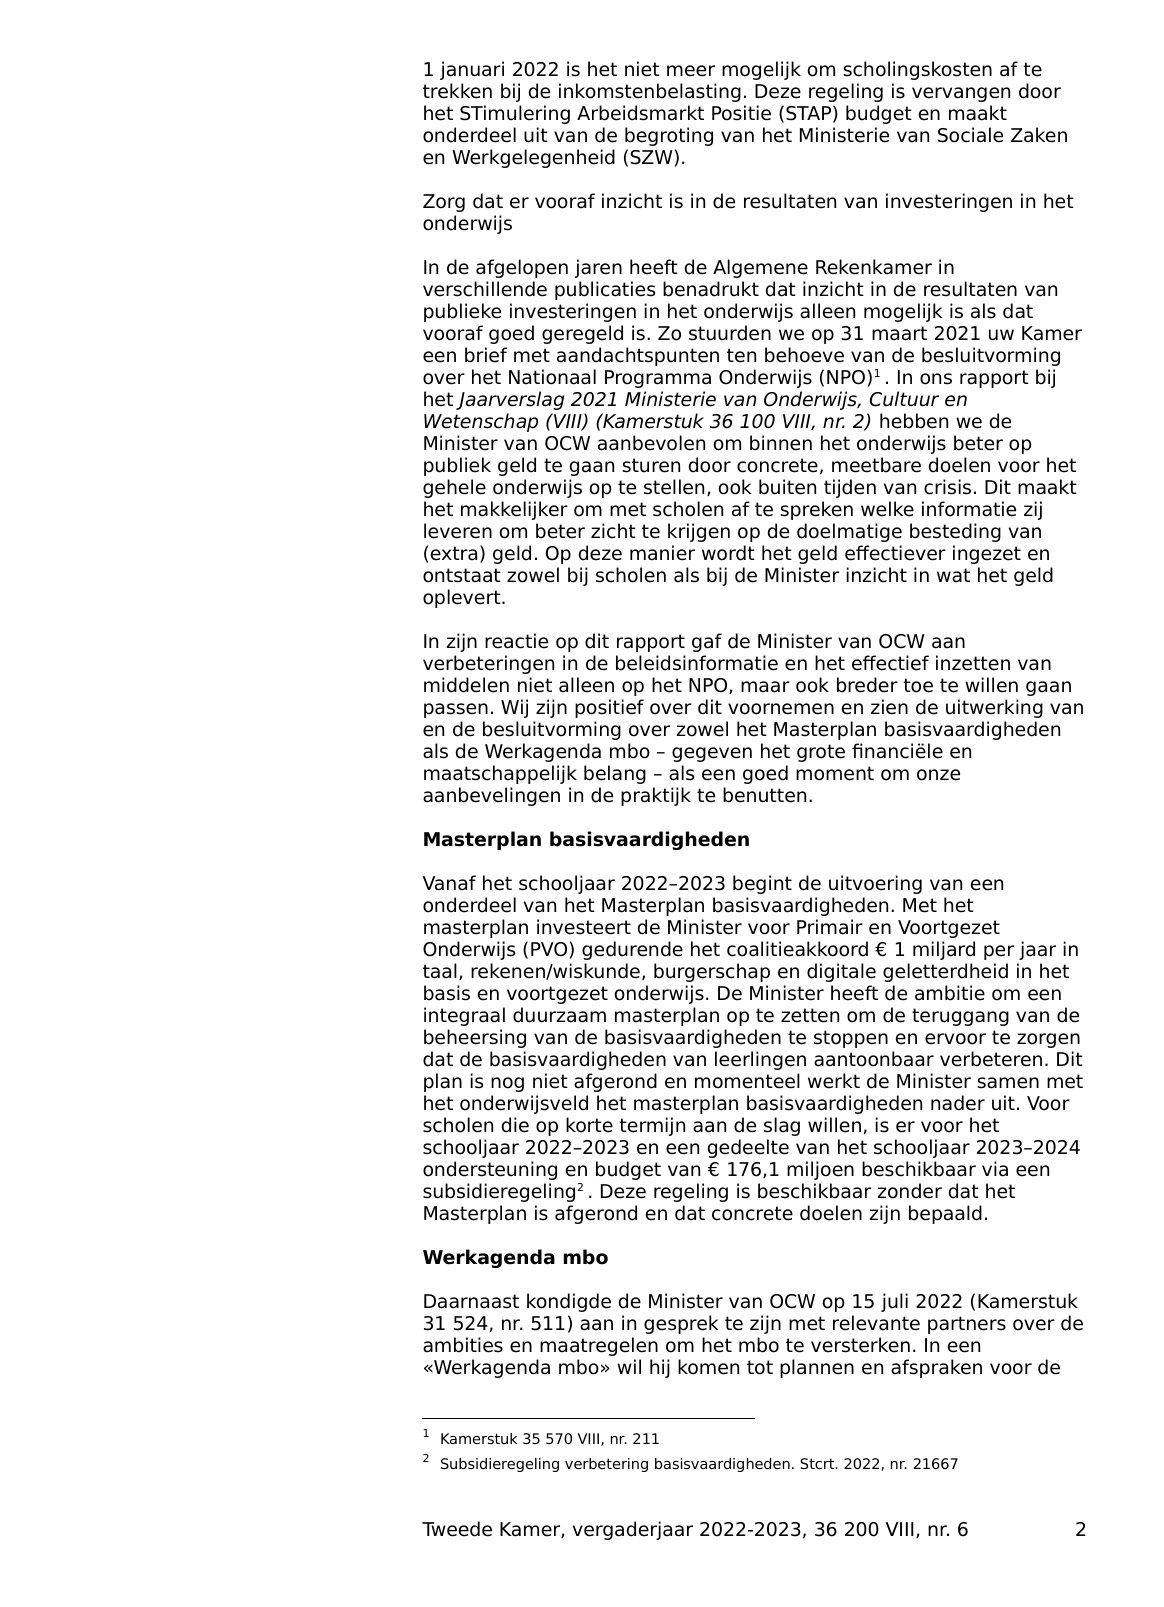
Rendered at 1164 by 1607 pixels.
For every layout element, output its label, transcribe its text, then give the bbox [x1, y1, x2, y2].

text 1 januari 2022 is het niet meer mogelijk om scholingskosten af te trekken bij de inkomstenbelasting. Deze regeling is vervangen door het STimulering Arbeidsmarkt Positie (STAP) budget en maakt onderdeel uit van de begroting van het Ministerie van Sociale Zaken en Werkgelegenheid (SZW). [422, 59, 1087, 169]
text Subsidieregeling verbetering basisvaardigheden. Stcrt. 2022, nr. 21667 [422, 1452, 1087, 1474]
subtitle Masterplan basisvaardigheden [422, 829, 1087, 851]
text Daarnaast kondigde de Minister van OCW op 15 juli 2022 (Kamerstuk 31 524, nr. 511) aan in gesprek te zijn met relevante partners over de ambities en maatregelen om het mbo te versterken. In een «Werkagenda mbo» wil hij komen tot plannen en afspraken voor de [422, 1291, 1087, 1379]
subtitle Zorg dat er vooraf inzicht is in de resultaten van investeringen in het onderwijs [422, 191, 1087, 235]
text Kamerstuk 35 570 VIII, nr. 211 [422, 1427, 1087, 1449]
subtitle Werkagenda mbo [422, 1247, 1087, 1269]
text In zijn reactie op dit rapport gaf de Minister van OCW aan verbeteringen in de beleidsinformatie en het effectief inzetten van middelen niet alleen op het NPO, maar ook breder toe te willen gaan passen. Wij zijn positief over dit voornemen en zien de uitwerking van en de besluitvorming over zowel het Masterplan basisvaardigheden als de Werkagenda mbo – gegeven het grote financiële en maatschappelijk belang – als een goed moment om onze aanbevelingen in de praktijk te benutten. [422, 631, 1087, 807]
text In de afgelopen jaren heeft de Algemene Rekenkamer in verschillende publicaties benadrukt dat inzicht in de resultaten van publieke investeringen in het onderwijs alleen mogelijk is als dat vooraf goed geregeld is. Zo stuurden we op 31 maart 2021 uw Kamer een brief met aandachtspunten ten behoeve van de besluitvorming over het Nationaal Programma Onderwijs (NPO). In ons rapport bij het Jaarverslag 2021 Ministerie van Onderwijs, Cultuur en Wetenschap (VIII) (Kamerstuk 36 100 VIII, nr. 2) hebben we de Minister van OCW aanbevolen om binnen het onderwijs beter op publiek geld te gaan sturen door concrete, meetbare doelen voor het gehele onderwijs op te stellen, ook buiten tijden van crisis. Dit maakt het makkelijker om met scholen af te spreken welke informatie zij leveren om beter zicht te krijgen op de doelmatige besteding van (extra) geld. Op deze manier wordt het geld effectiever ingezet en ontstaat zowel bij scholen als bij de Minister inzicht in wat het geld oplevert. [422, 257, 1087, 609]
text Vanaf het schooljaar 2022–2023 begint de uitvoering van een onderdeel van het Masterplan basisvaardigheden. Met het masterplan investeert de Minister voor Primair en Voortgezet Onderwijs (PVO) gedurende het coalitieakkoord € 1 miljard per jaar in taal, rekenen/wiskunde, burgerschap en digitale geletterdheid in het basis en voortgezet onderwijs. De Minister heeft de ambitie om een integraal duurzaam masterplan op te zetten om de teruggang van de beheersing van de basisvaardigheden te stoppen en ervoor te zorgen dat de basisvaardigheden van leerlingen aantoonbaar verbeteren. Dit plan is nog niet afgerond en momenteel werkt de Minister samen met het onderwijsveld het masterplan basisvaardigheden nader uit. Voor scholen die op korte termijn aan de slag willen, is er voor het schooljaar 2022–2023 en een gedeelte van het schooljaar 2023–2024 ondersteuning en budget van € 176,1 miljoen beschikbaar via een subsidieregeling. Deze regeling is beschikbaar zonder dat het Masterplan is afgerond en dat concrete doelen zijn bepaald. [422, 873, 1087, 1225]
